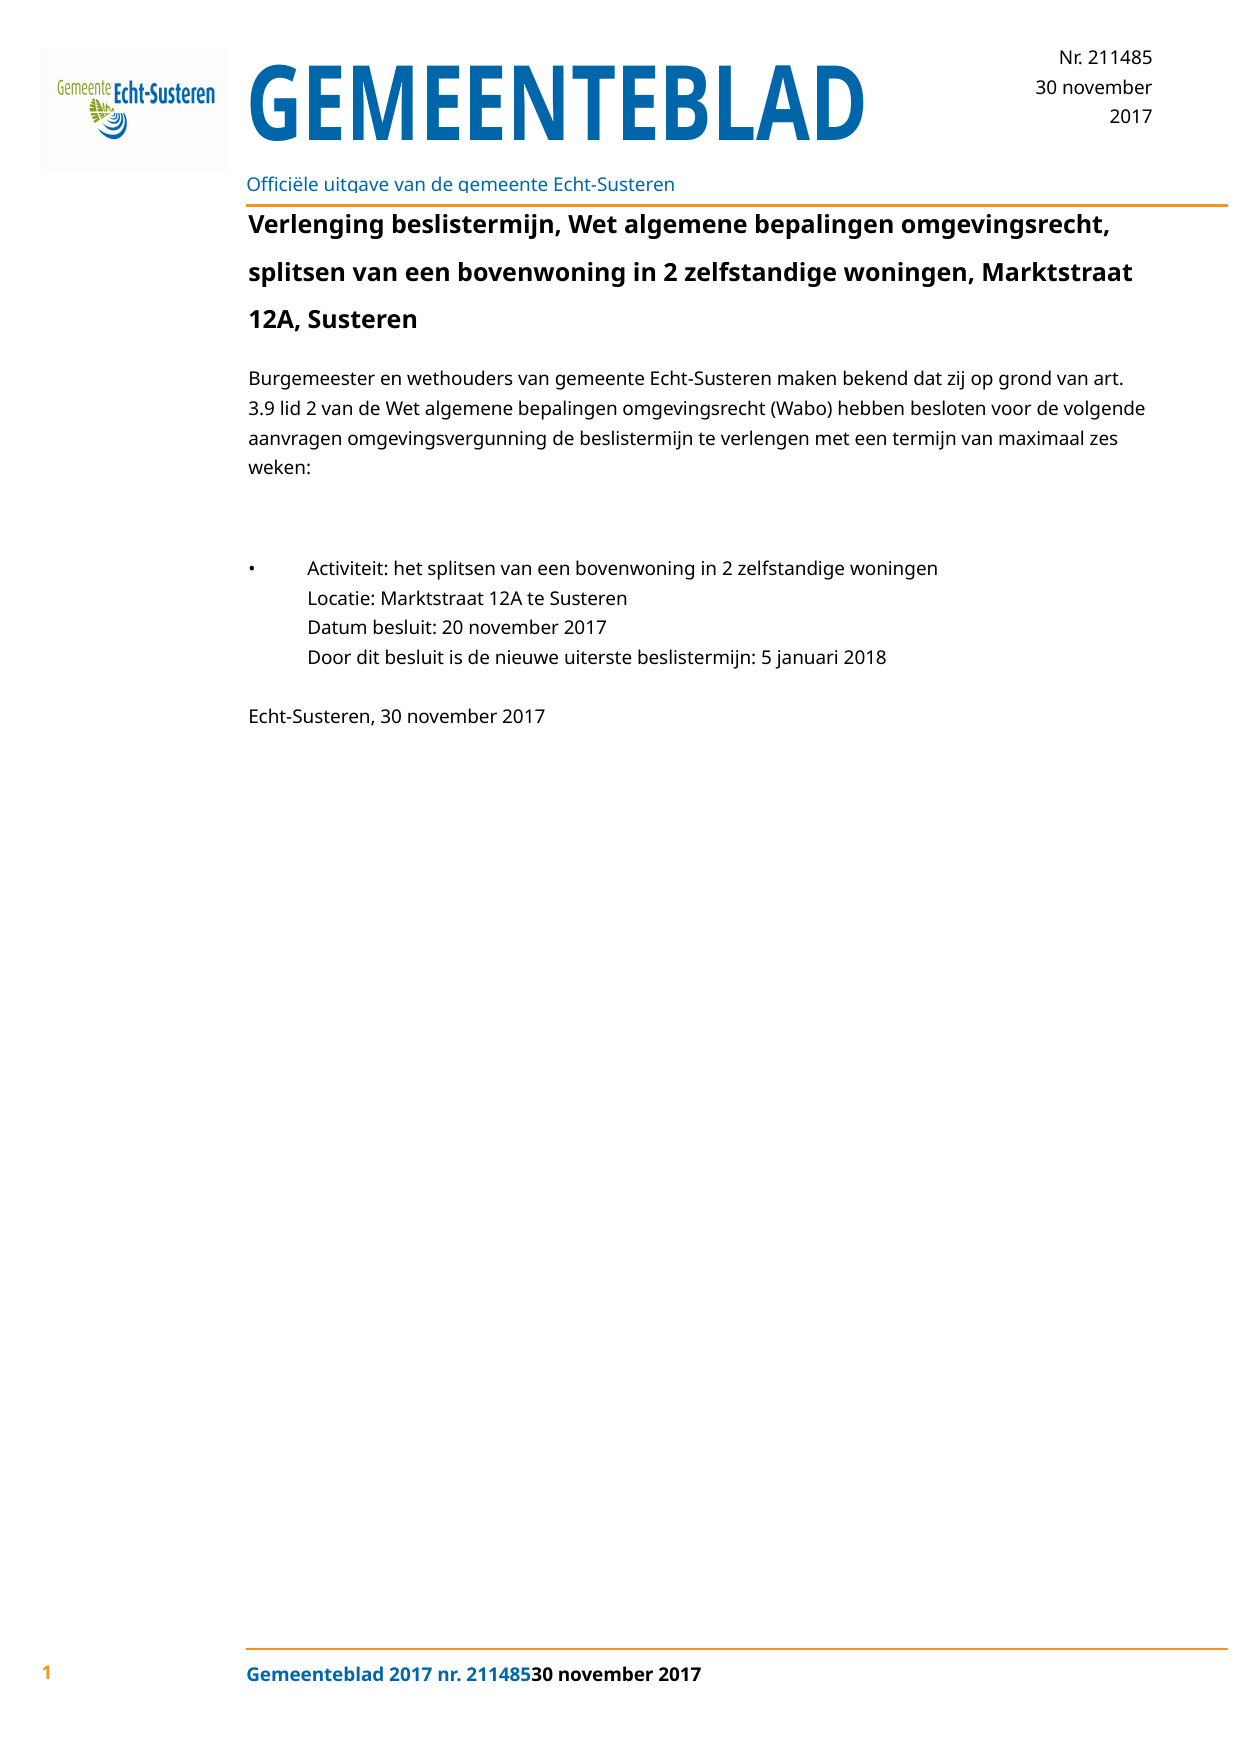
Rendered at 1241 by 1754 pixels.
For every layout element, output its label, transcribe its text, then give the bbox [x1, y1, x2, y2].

text Burgemeester en wethouders van gemeente Echt-Susteren maken bekend dat zij op grond van art. 3.9 lid 2 van de Wet algemene bepalingen omgevingsrecht (Wabo) hebben besloten voor de volgende aanvragen omgevingsvergunning de beslistermijn te verlengen met een termijn van maximaal zes weken: [248, 366, 1152, 480]
text Verlenging beslistermijn, Wet algemene bepalingen omgevingsrecht, splitsen van een bovenwoning in 2 zelfstandige woningen, Marktstraat 12A, Susteren [248, 207, 1152, 336]
list Locatie: Marktstraat 12A te Susteren [248, 585, 1152, 610]
list Datum besluit: 20 november 2017 [248, 614, 1152, 640]
list Activiteit: het splitsen van een bovenwoning in 2 zelfstandige woningen [248, 555, 1152, 581]
text Echt-Susteren, 30 november 2017 [248, 703, 1152, 729]
picture [41, 47, 231, 172]
list Door dit besluit is de nieuwe uiterste beslistermijn: 5 januari 2018 [248, 644, 1152, 669]
